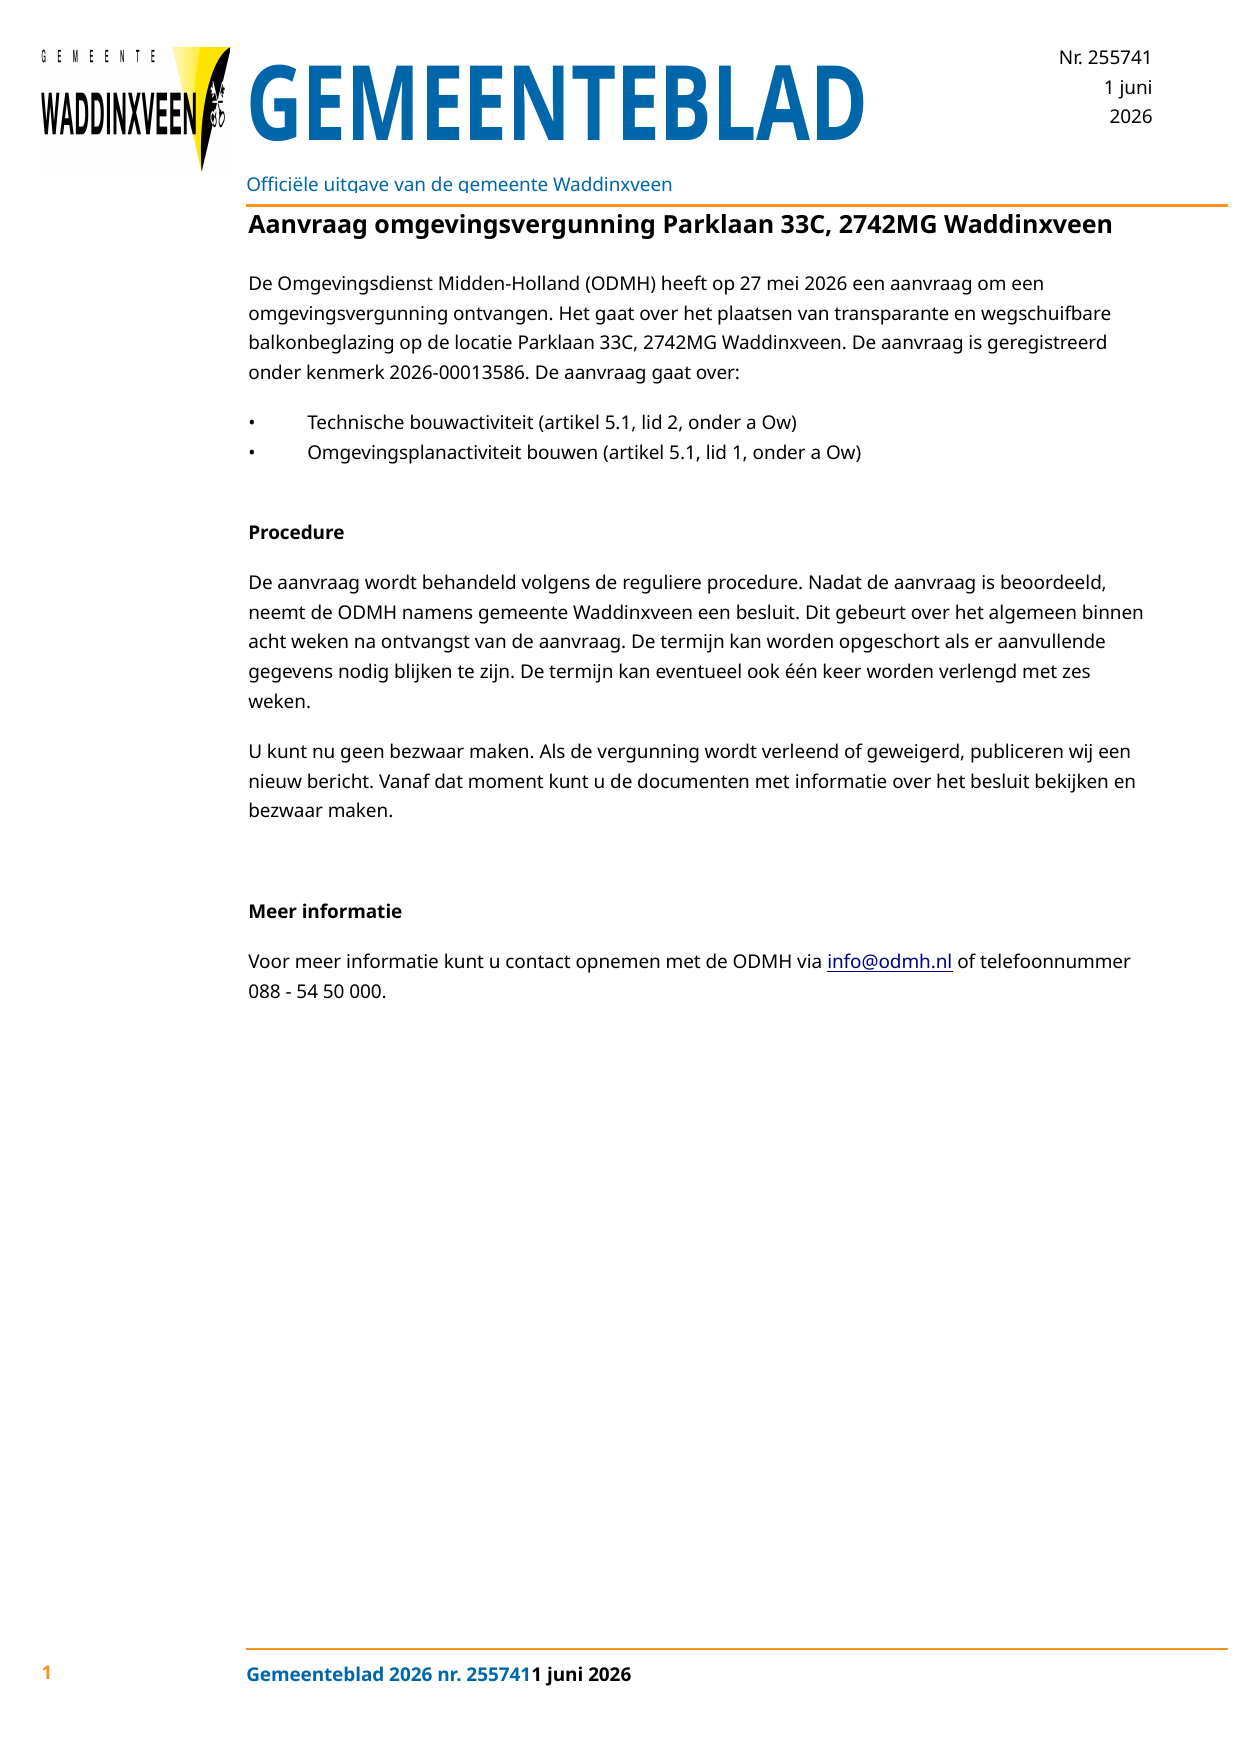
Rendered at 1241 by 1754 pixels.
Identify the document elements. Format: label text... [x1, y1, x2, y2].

text De Omgevingsdienst Midden-Holland (ODMH) heeft op 27 mei 2026 een aanvraag om een omgevingsvergunning ontvangen. Het gaat over het plaatsen van transparante en wegschuifbare balkonbeglazing op de locatie Parklaan 33C, 2742MG Waddinxveen. De aanvraag is geregistreerd onder kenmerk 2026-00013586. De aanvraag gaat over: [248, 270, 1152, 385]
list Omgevingsplanactiviteit bouwen (artikel 5.1, lid 1, onder a Ow) [248, 439, 1152, 465]
text De aanvraag wordt behandeld volgens de reguliere procedure. Nadat de aanvraag is beoordeeld, neemt de ODMH namens gemeente Waddinxveen een besluit. Dit gebeurt over het algemeen binnen acht weken na ontvangst van de aanvraag. De termijn kan worden opgeschort als er aanvullende gegevens nodig blijken te zijn. De termijn kan eventueel ook één keer worden verlengd met zes weken. [248, 569, 1152, 713]
text Procedure [248, 519, 1152, 545]
text Meer informatie [248, 898, 1152, 924]
text Voor meer informatie kunt u contact opnemen met de ODMH via info@odmh.nl of telefoonnummer 088 - 54 50 000. [248, 949, 1152, 1004]
text U kunt nu geen bezwaar maken. Als de vergunning wordt verleend of geweigerd, publiceren wij een nieuw bericht. Vanaf dat moment kunt u de documenten met informatie over het besluit bekijken en bezwaar maken. [248, 738, 1152, 823]
text Aanvraag omgevingsvergunning Parklaan 33C, 2742MG Waddinxveen [248, 207, 1152, 241]
list Technische bouwactiviteit (artikel 5.1, lid 2, onder a Ow) [248, 409, 1152, 435]
picture [41, 47, 231, 172]
